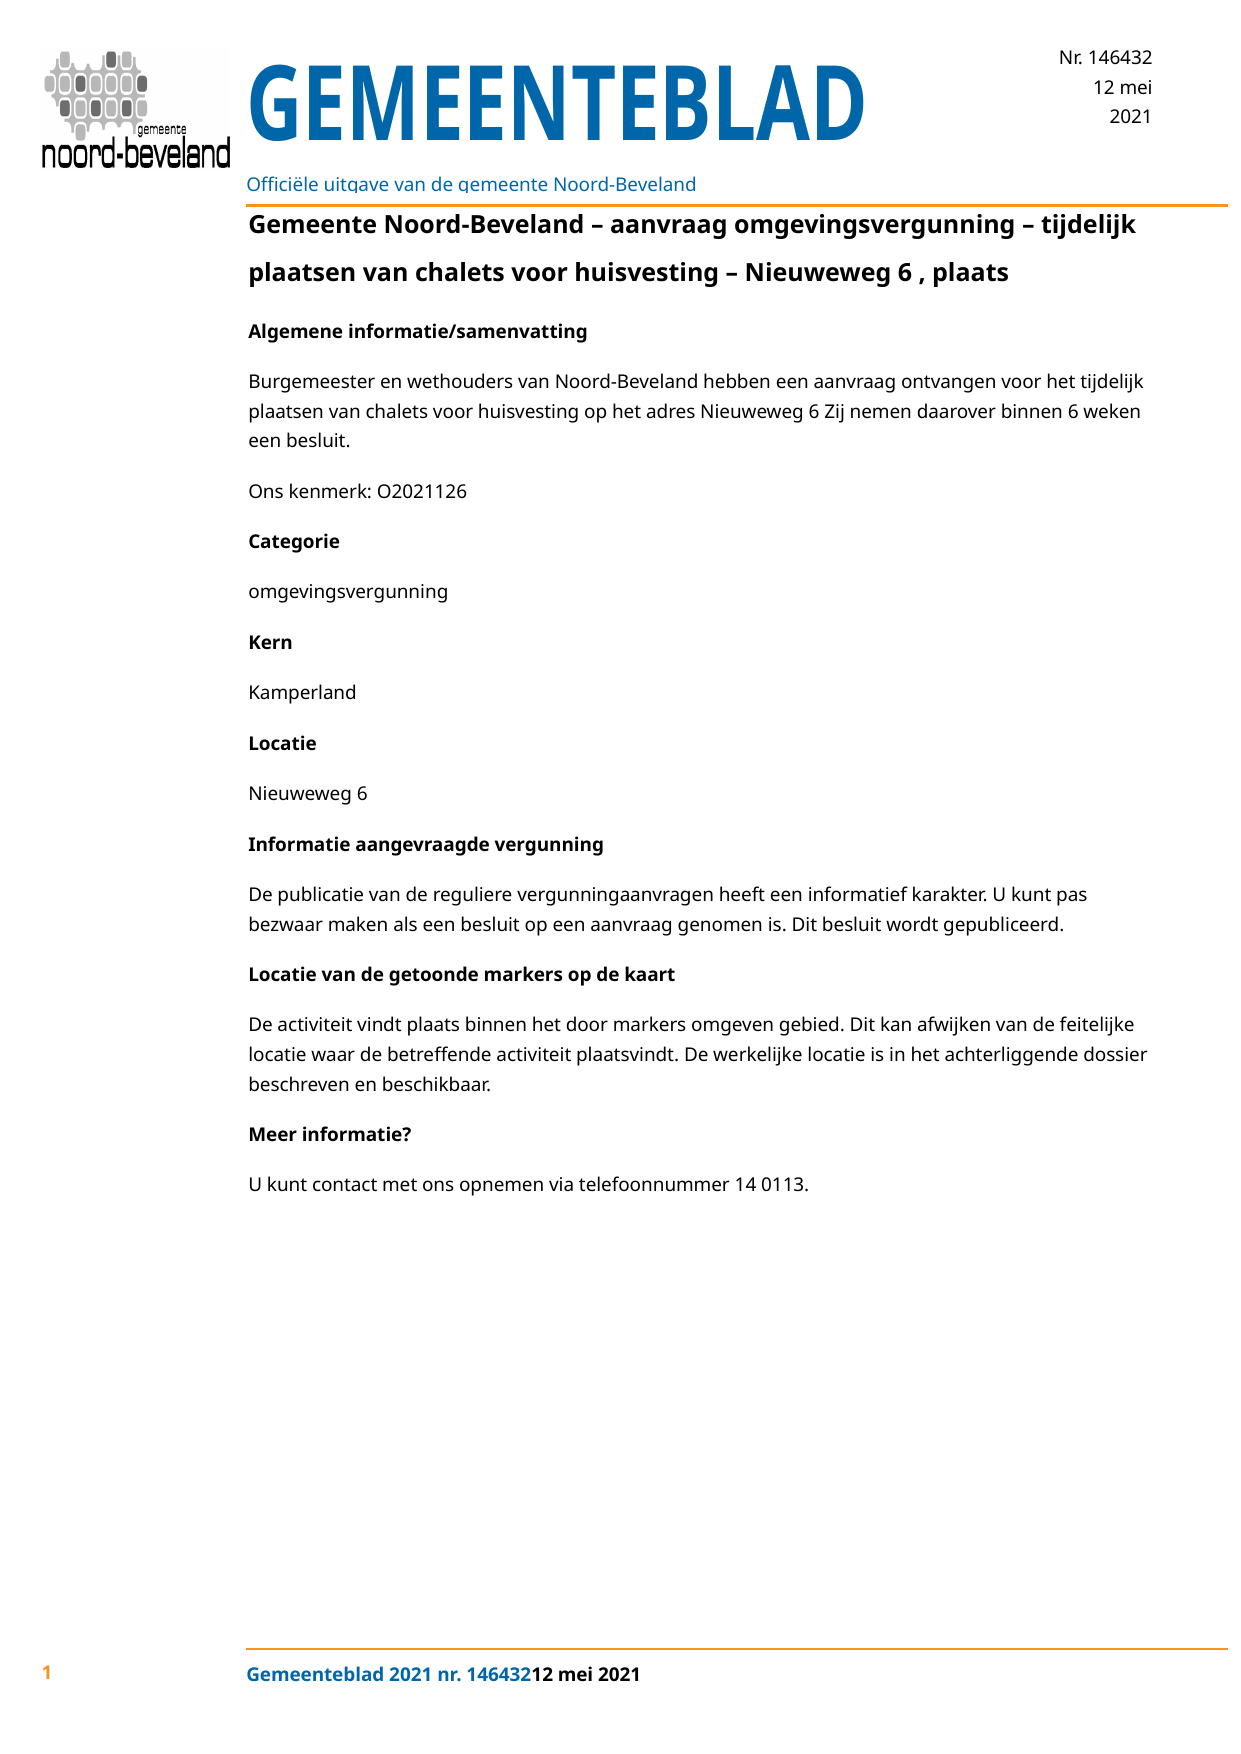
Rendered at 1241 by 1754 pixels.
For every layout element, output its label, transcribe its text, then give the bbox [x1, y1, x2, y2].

text Kern [248, 629, 1152, 655]
text Categorie [248, 528, 1152, 554]
text omgevingsvergunning [248, 579, 1152, 604]
text Burgemeester en wethouders van Noord-Beveland hebben een aanvraag ontvangen voor het tijdelijk plaatsen van chalets voor huisvesting op het adres Nieuweweg 6 Zij nemen daarover binnen 6 weken een besluit. [248, 368, 1152, 453]
text Kamperland [248, 679, 1152, 705]
text Locatie van de getoonde markers op de kaart [248, 961, 1152, 987]
text Meer informatie? [248, 1121, 1152, 1147]
text De publicatie van de reguliere vergunningaanvragen heeft een informatief karakter. U kunt pas bezwaar maken als een besluit op een aanvraag genomen is. Dit besluit wordt gepubliceerd. [248, 881, 1152, 937]
picture [41, 47, 231, 172]
text U kunt contact met ons opnemen via telefoonnummer 14 0113. [248, 1172, 1152, 1197]
text Algemene informatie/samenvatting [248, 318, 1152, 344]
text Ons kenmerk: O2021126 [248, 478, 1152, 504]
text De activiteit vindt plaats binnen het door markers omgeven gebied. Dit kan afwijken van de feitelijke locatie waar de betreffende activiteit plaatsvindt. De werkelijke locatie is in het achterliggende dossier beschreven en beschikbaar. [248, 1012, 1152, 1097]
text Gemeente Noord-Beveland – aanvraag omgevingsvergunning – tijdelijk plaatsen van chalets voor huisvesting – Nieuweweg 6 , plaats [248, 207, 1152, 288]
text Nieuweweg 6 [248, 780, 1152, 806]
text Informatie aangevraagde vergunning [248, 831, 1152, 857]
text Locatie [248, 730, 1152, 756]
